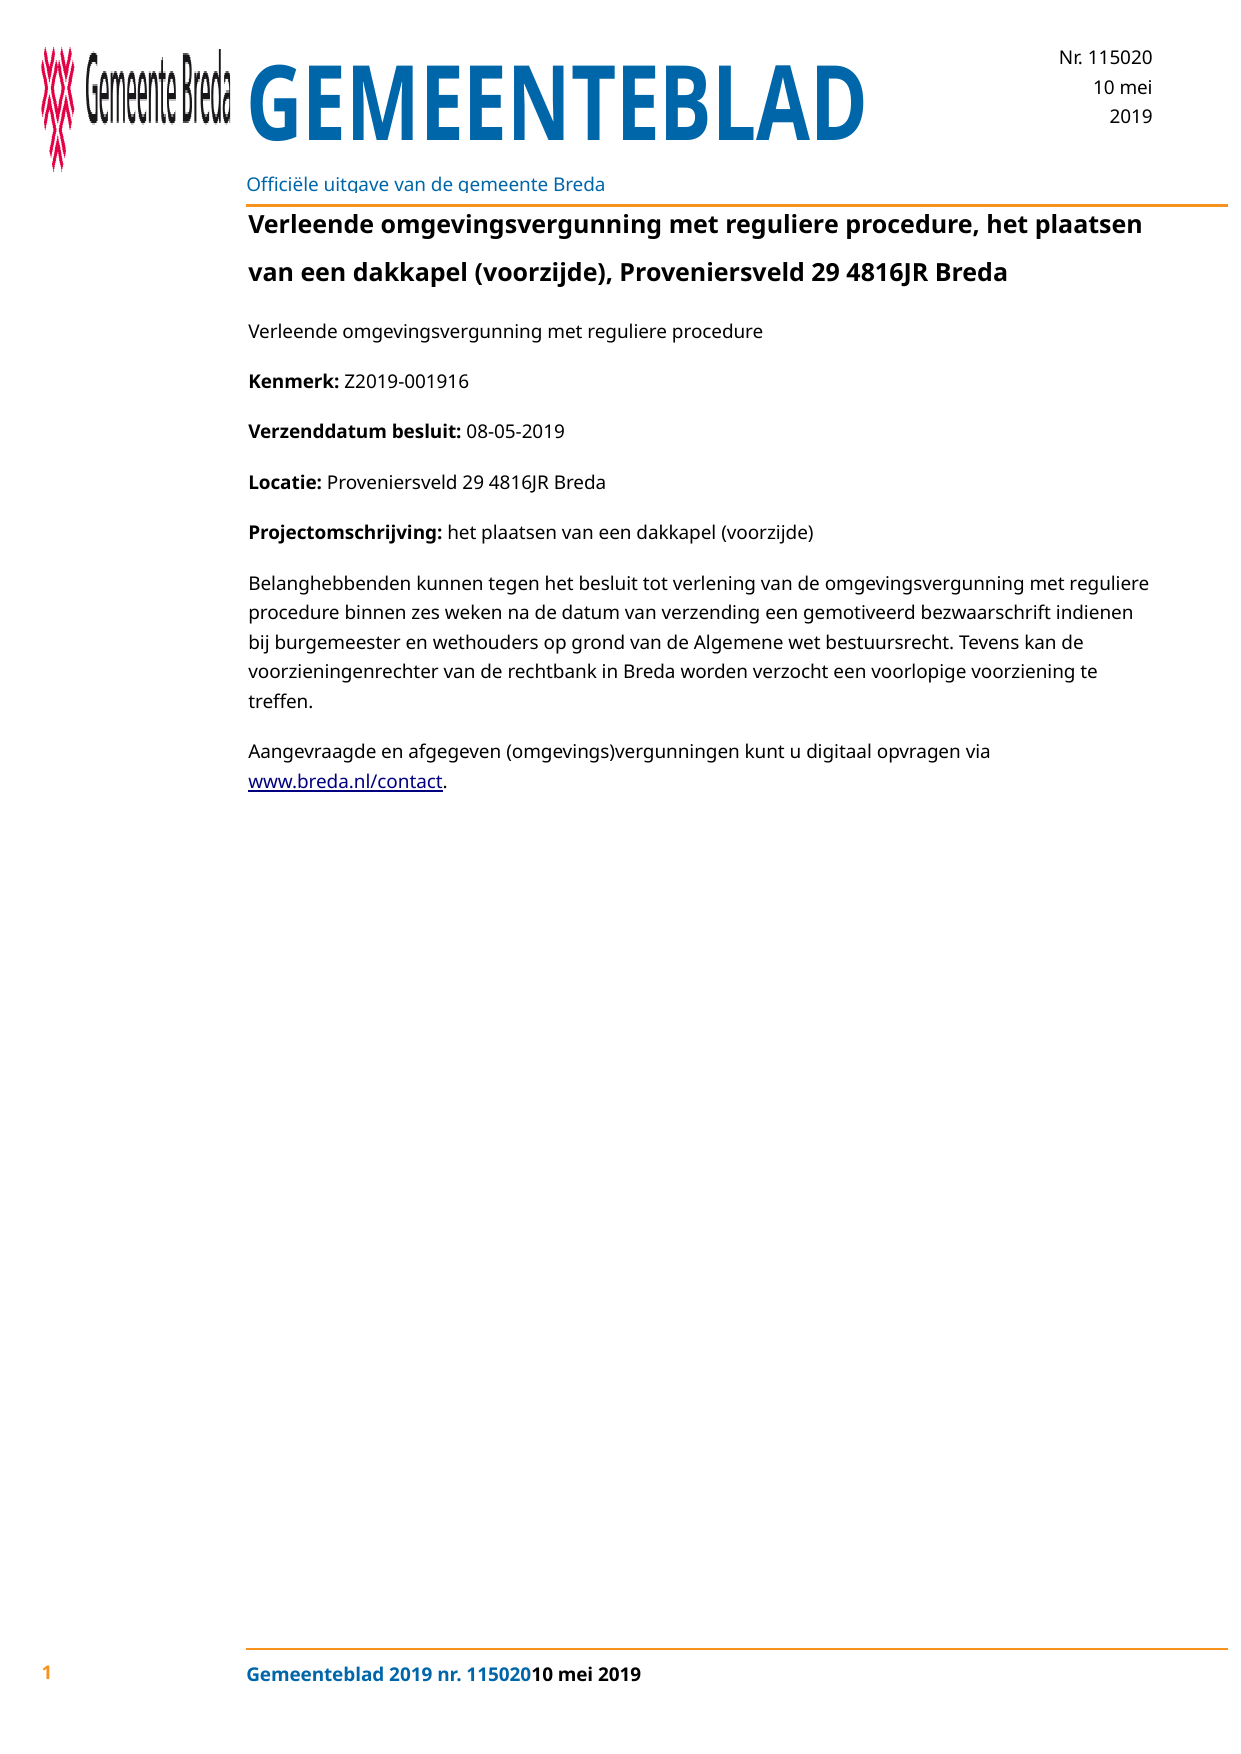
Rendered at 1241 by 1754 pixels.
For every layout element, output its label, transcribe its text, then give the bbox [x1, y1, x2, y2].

picture [41, 47, 231, 172]
text Aangevraagde en afgegeven (omgevings)vergunningen kunt u digitaal opvragen via www.breda.nl/contact. [248, 739, 1152, 794]
text Belanghebbenden kunnen tegen het besluit tot verlening van de omgevingsvergunning met reguliere procedure binnen zes weken na de datum van verzending een gemotiveerd bezwaarschrift indienen bij burgemeester en wethouders op grond van de Algemene wet bestuursrecht. Tevens kan de voorzieningenrechter van de rechtbank in Breda worden verzocht een voorlopige voorziening te treffen. [248, 570, 1152, 714]
text Verleende omgevingsvergunning met reguliere procedure [248, 318, 1152, 344]
text Locatie: Proveniersveld 29 4816JR Breda [248, 469, 1152, 495]
text Projectomschrijving: het plaatsen van een dakkapel (voorzijde) [248, 519, 1152, 545]
text Verleende omgevingsvergunning met reguliere procedure, het plaatsen van een dakkapel (voorzijde), Proveniersveld 29 4816JR Breda [248, 207, 1152, 288]
text Verzenddatum besluit: 08-05-2019 [248, 419, 1152, 444]
text Kenmerk: Z2019-001916 [248, 368, 1152, 394]
